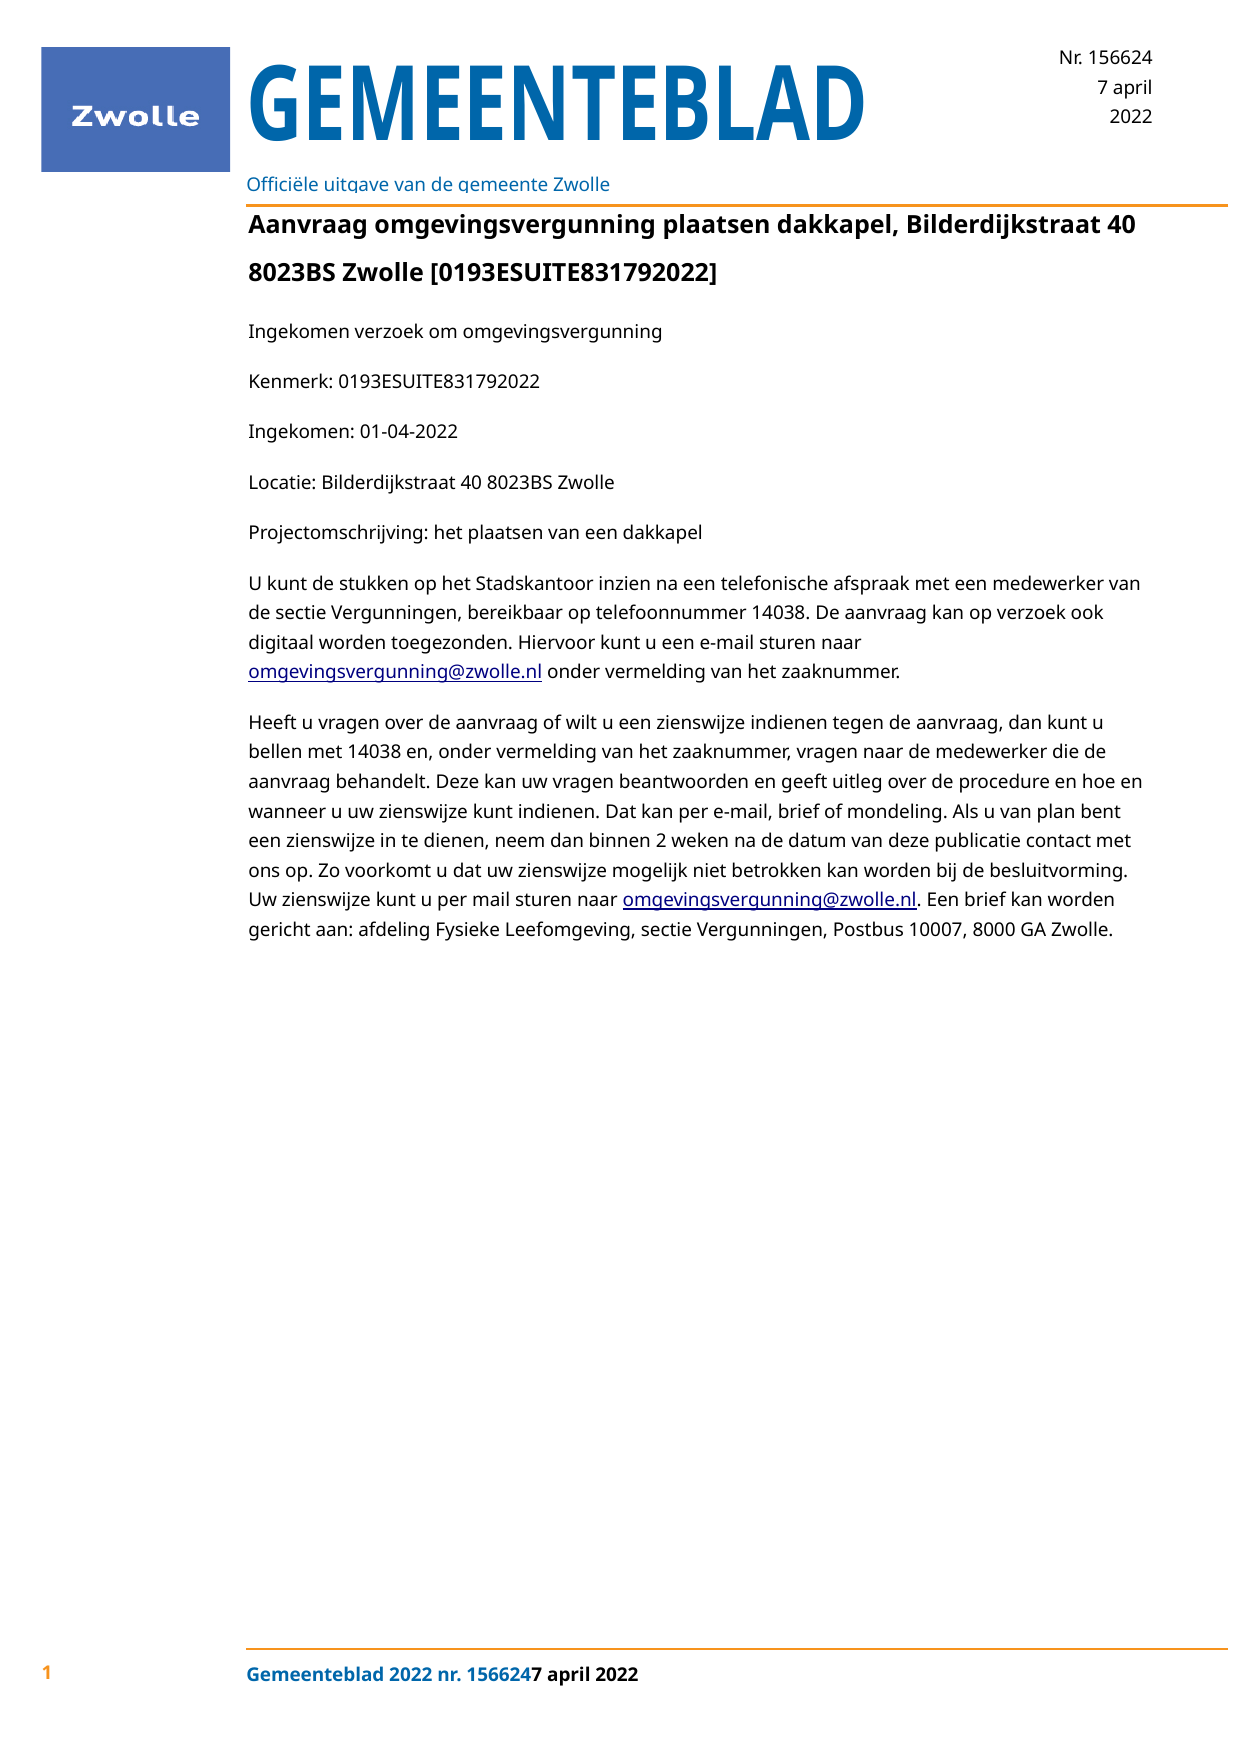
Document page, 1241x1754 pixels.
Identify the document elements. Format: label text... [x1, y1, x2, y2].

text Ingekomen: 01-04-2022 [248, 419, 1152, 444]
text Aanvraag omgevingsvergunning plaatsen dakkapel, Bilderdijkstraat 40 8023BS Zwolle [0193ESUITE831792022] [248, 207, 1152, 288]
text Kenmerk: 0193ESUITE831792022 [248, 368, 1152, 394]
picture [41, 47, 231, 172]
text Locatie: Bilderdijkstraat 40 8023BS Zwolle [248, 469, 1152, 495]
text U kunt de stukken op het Stadskantoor inzien na een telefonische afspraak met een medewerker van de sectie Vergunningen, bereikbaar op telefoonnummer 14038. De aanvraag kan op verzoek ook digitaal worden toegezonden. Hiervoor kunt u een e-mail sturen naar omgevingsvergunning@zwolle.nl onder vermelding van het zaaknummer. [248, 570, 1152, 684]
text Projectomschrijving: het plaatsen van een dakkapel [248, 519, 1152, 545]
text Heeft u vragen over de aanvraag of wilt u een zienswijze indienen tegen de aanvraag, dan kunt u bellen met 14038 en, onder vermelding van het zaaknummer, vragen naar de medewerker die de aanvraag behandelt. Deze kan uw vragen beantwoorden en geeft uitleg over de procedure en hoe en wanneer u uw zienswijze kunt indienen. Dat kan per e-mail, brief of mondeling. Als u van plan bent een zienswijze in te dienen, neem dan binnen 2 weken na de datum van deze publicatie contact met ons op. Zo voorkomt u dat uw zienswijze mogelijk niet betrokken kan worden bij de besluitvorming. Uw zienswijze kunt u per mail sturen naar omgevingsvergunning@zwolle.nl. Een brief kan worden gericht aan: afdeling Fysieke Leefomgeving, sectie Vergunningen, Postbus 10007, 8000 GA Zwolle. [248, 709, 1152, 942]
text Ingekomen verzoek om omgevingsvergunning [248, 318, 1152, 344]
